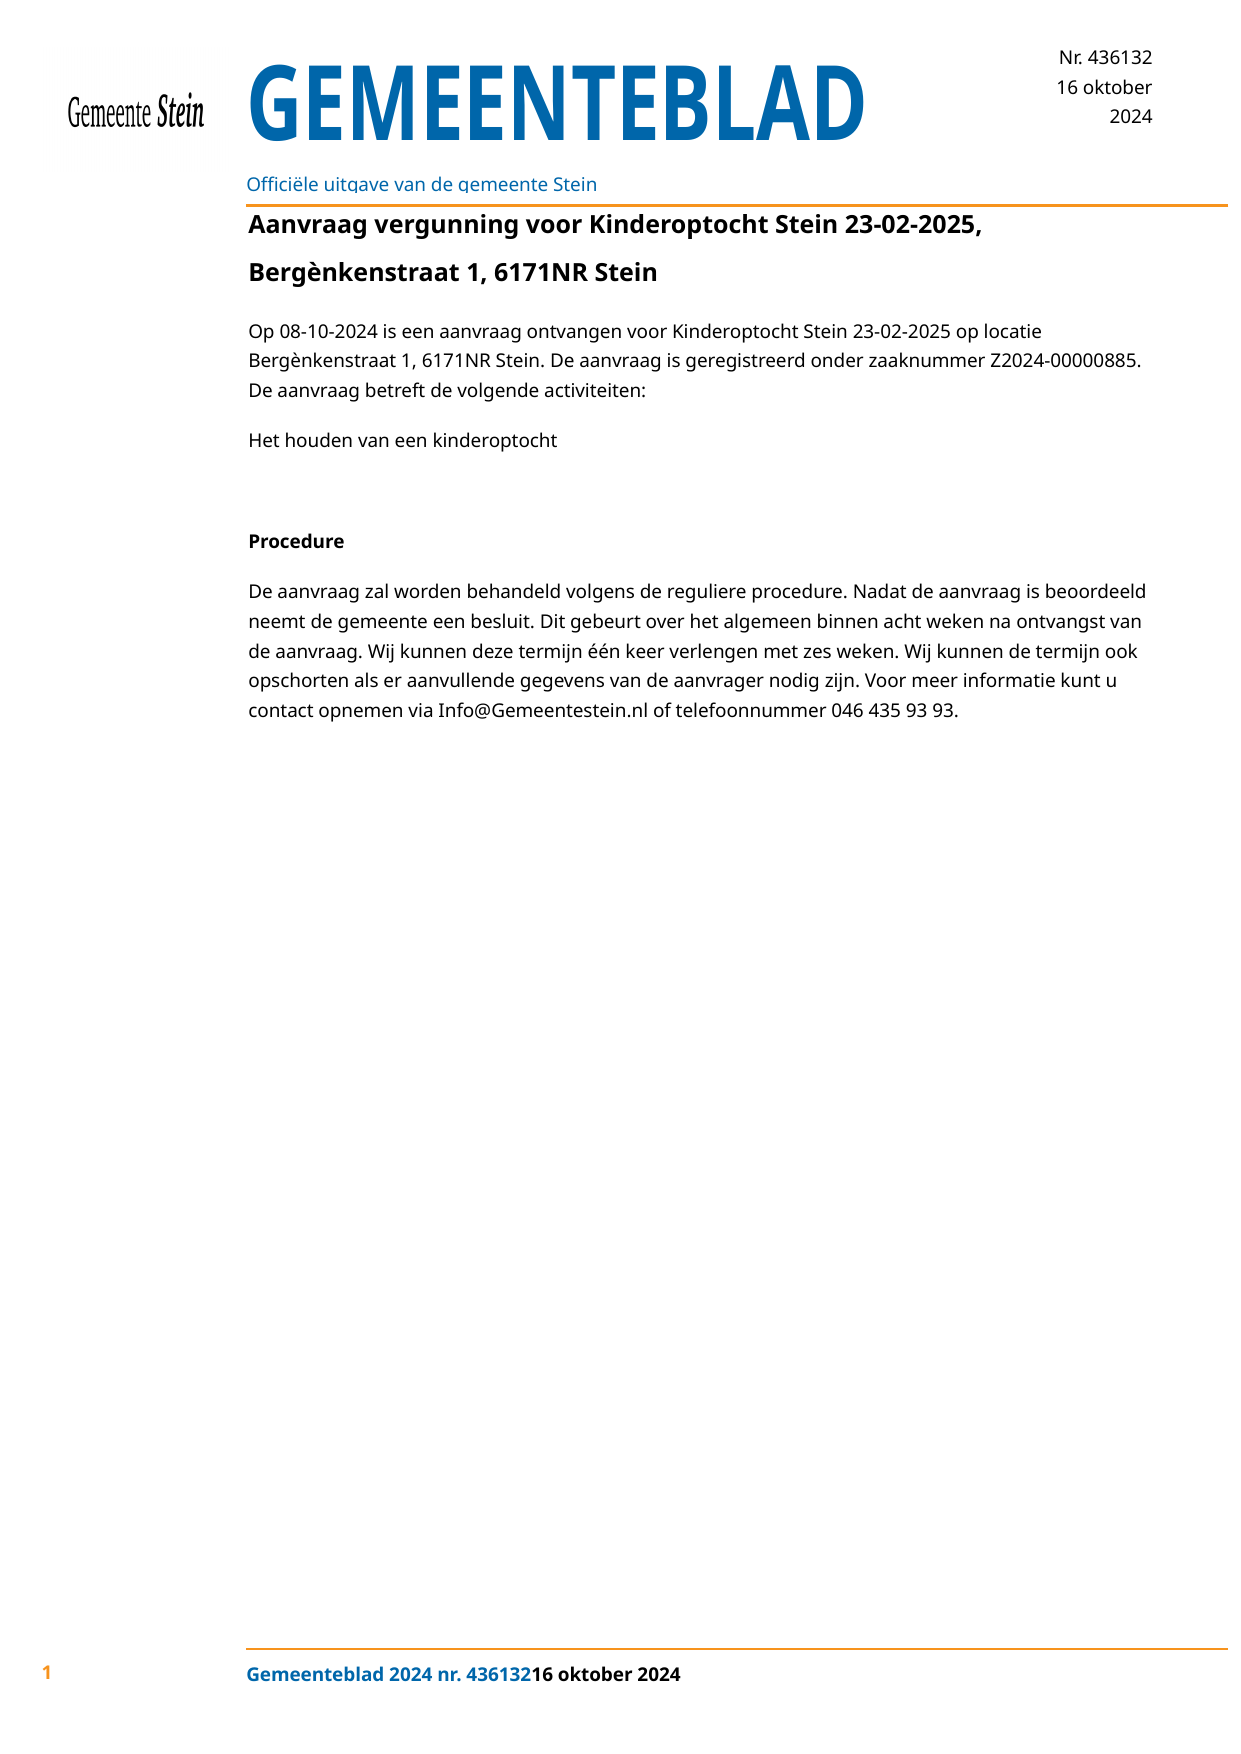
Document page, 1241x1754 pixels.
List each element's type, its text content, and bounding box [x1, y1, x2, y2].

text Op 08-10-2024 is een aanvraag ontvangen voor Kinderoptocht Stein 23-02-2025 op locatie Bergènkenstraat 1, 6171NR Stein. De aanvraag is geregistreerd onder zaaknummer Z2024-00000885. De aanvraag betreft de volgende activiteiten: [248, 318, 1152, 403]
picture [41, 47, 231, 172]
text Het houden van een kinderoptocht [248, 427, 1152, 453]
text Aanvraag vergunning voor Kinderoptocht Stein 23-02-2025, Bergènkenstraat 1, 6171NR Stein [248, 207, 1152, 288]
text De aanvraag zal worden behandeld volgens de reguliere procedure. Nadat de aanvraag is beoordeeld neemt de gemeente een besluit. Dit gebeurt over het algemeen binnen acht weken na ontvangst van de aanvraag. Wij kunnen deze termijn één keer verlengen met zes weken. Wij kunnen de termijn ook opschorten als er aanvullende gegevens van de aanvrager nodig zijn. Voor meer informatie kunt u contact opnemen via Info@Gemeentestein.nl of telefoonnummer 046 435 93 93. [248, 579, 1152, 723]
text Procedure [248, 528, 1152, 554]
